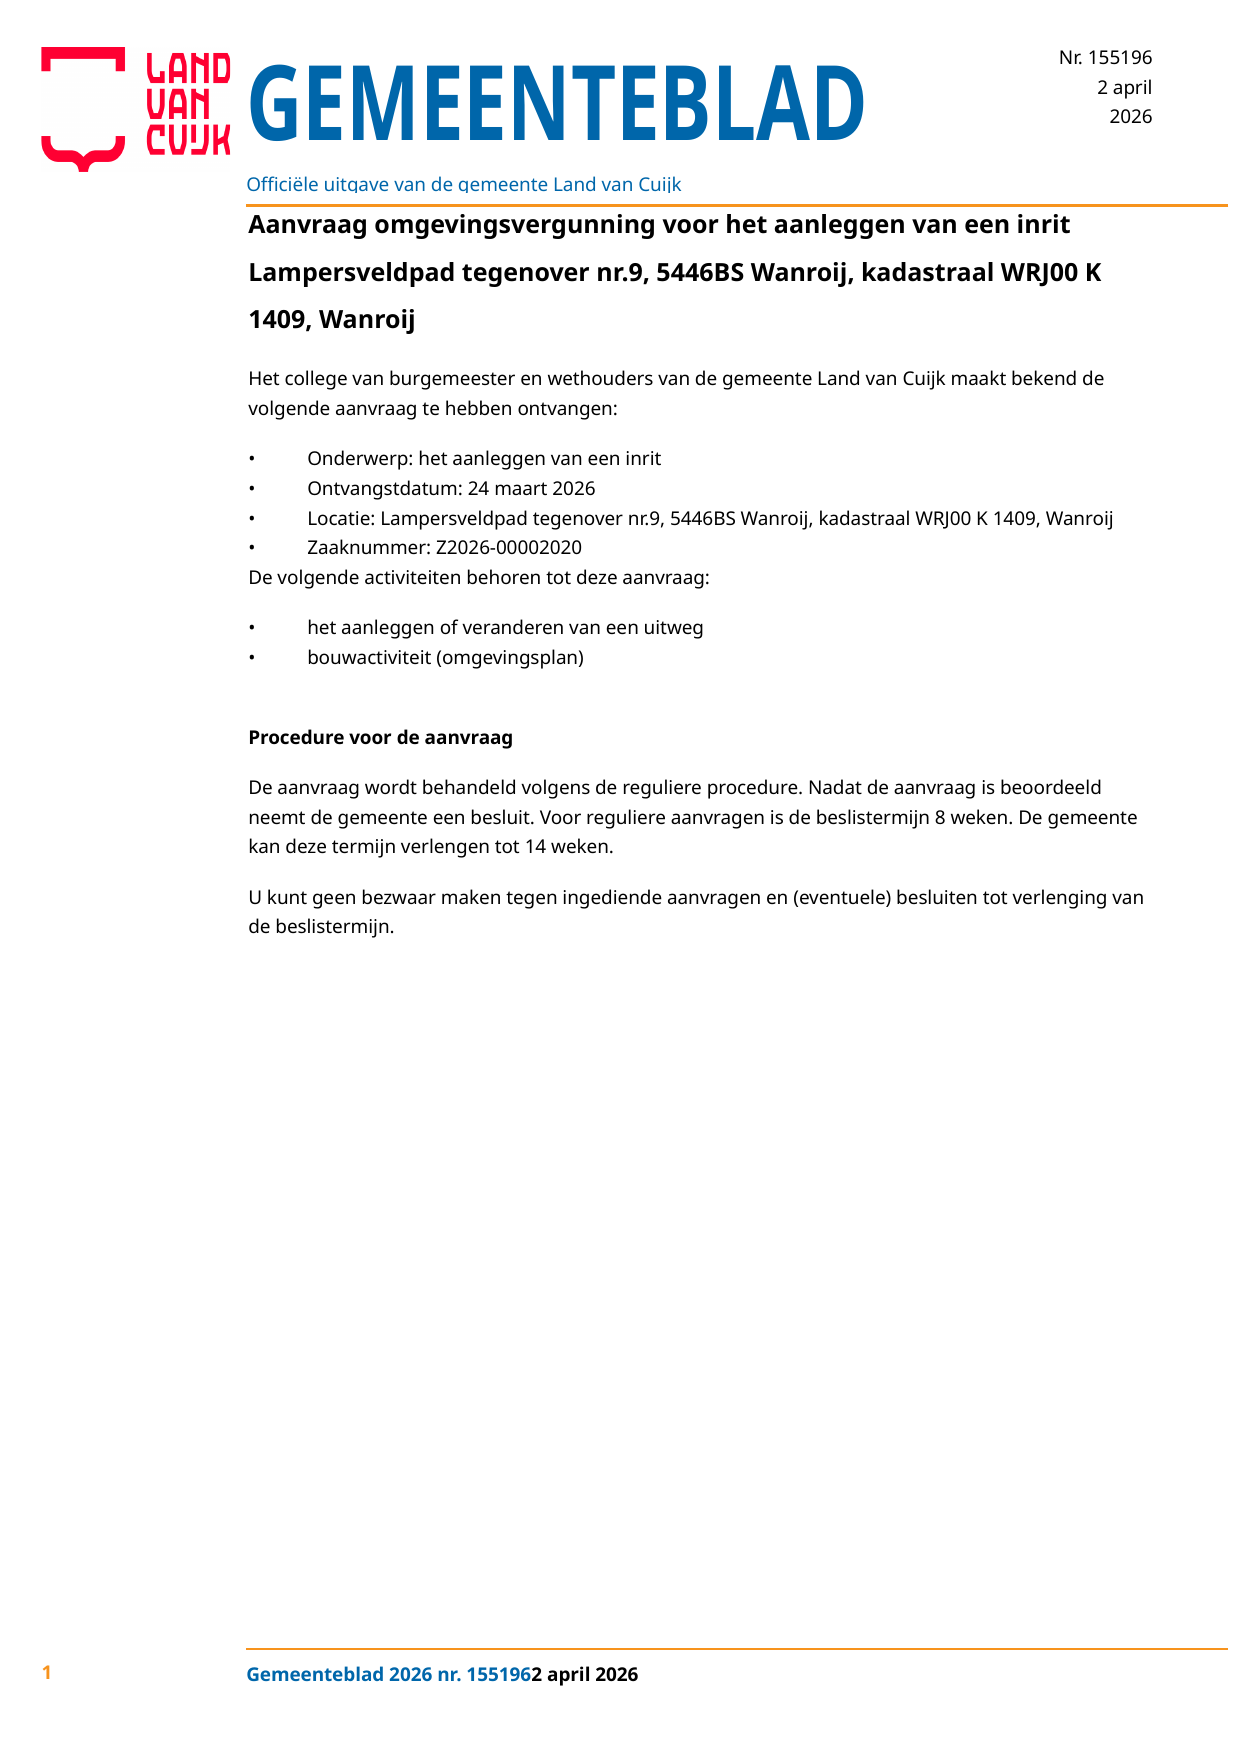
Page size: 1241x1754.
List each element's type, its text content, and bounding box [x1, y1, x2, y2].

list Zaaknummer: Z2026-00002020 [248, 534, 1152, 560]
text Procedure voor de aanvraag [248, 724, 1152, 749]
list Ontvangstdatum: 24 maart 2026 [248, 475, 1152, 501]
picture [41, 47, 231, 172]
list bouwactiviteit (omgevingsplan) [248, 644, 1152, 669]
list het aanleggen of veranderen van een uitweg [248, 614, 1152, 640]
text Het college van burgemeester en wethouders van de gemeente Land van Cuijk maakt bekend de volgende aanvraag te hebben ontvangen: [248, 366, 1152, 421]
list Onderwerp: het aanleggen van een inrit [248, 446, 1152, 471]
list Locatie: Lampersveldpad tegenover nr.9, 5446BS Wanroij, kadastraal WRJ00 K 1409, Wanroij [248, 505, 1152, 530]
text De aanvraag wordt behandeld volgens de reguliere procedure. Nadat de aanvraag is beoordeeld neemt de gemeente een besluit. Voor reguliere aanvragen is de beslistermijn 8 weken. De gemeente kan deze termijn verlengen tot 14 weken. [248, 774, 1152, 859]
text U kunt geen bezwaar maken tegen ingediende aanvragen en (eventuele) besluiten tot verlenging van de beslistermijn. [248, 884, 1152, 939]
text Aanvraag omgevingsvergunning voor het aanleggen van een inrit Lampersveldpad tegenover nr.9, 5446BS Wanroij, kadastraal WRJ00 K 1409, Wanroij [248, 207, 1152, 336]
text De volgende activiteiten behoren tot deze aanvraag: [248, 564, 1152, 589]
